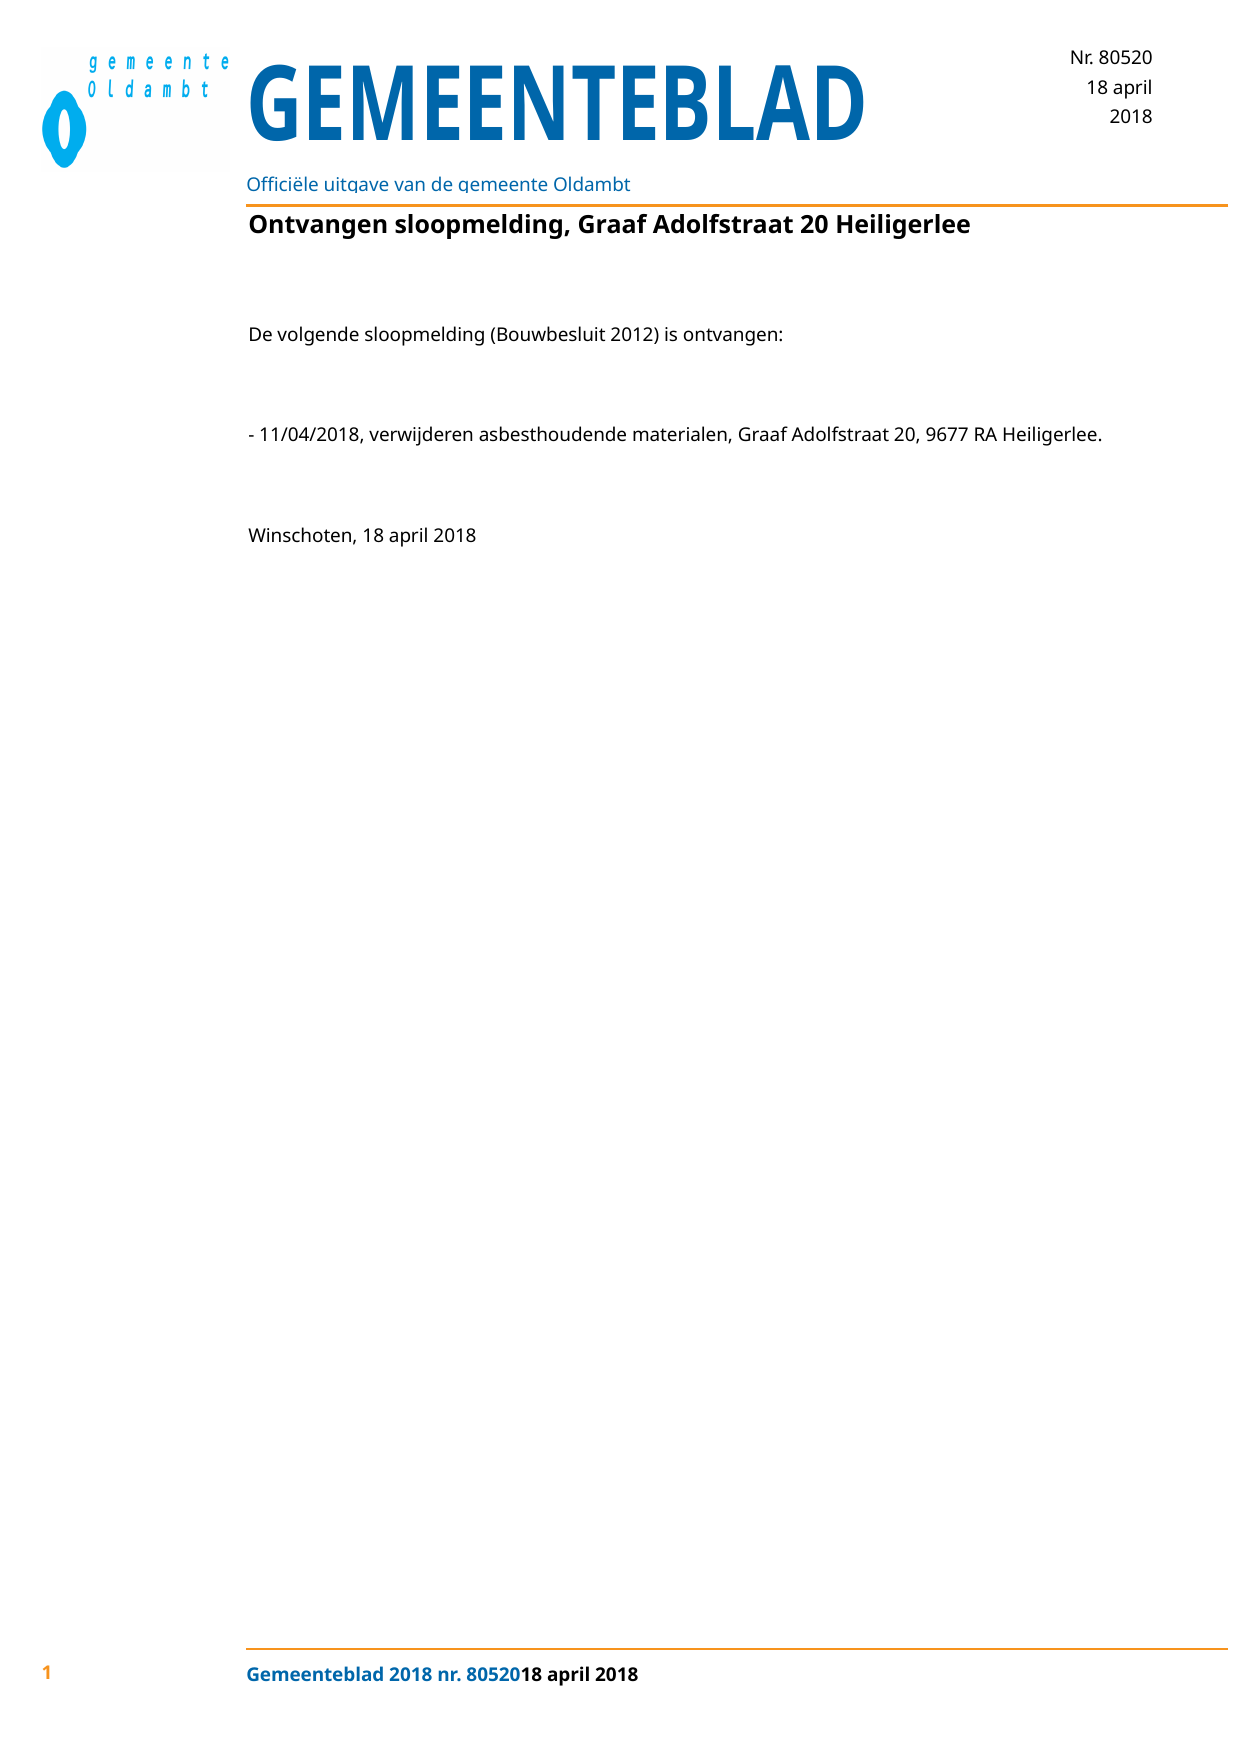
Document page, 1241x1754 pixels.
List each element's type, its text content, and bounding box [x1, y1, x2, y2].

text De volgende sloopmelding (Bouwbesluit 2012) is ontvangen: [248, 321, 1152, 346]
text Ontvangen sloopmelding, Graaf Adolfstraat 20 Heiligerlee [248, 207, 1152, 241]
text - 11/04/2018, verwijderen asbesthoudende materialen, Graaf Adolfstraat 20, 9677 RA Heiligerlee. [248, 422, 1152, 447]
picture [41, 47, 231, 172]
text Winschoten, 18 april 2018 [248, 522, 1152, 548]
